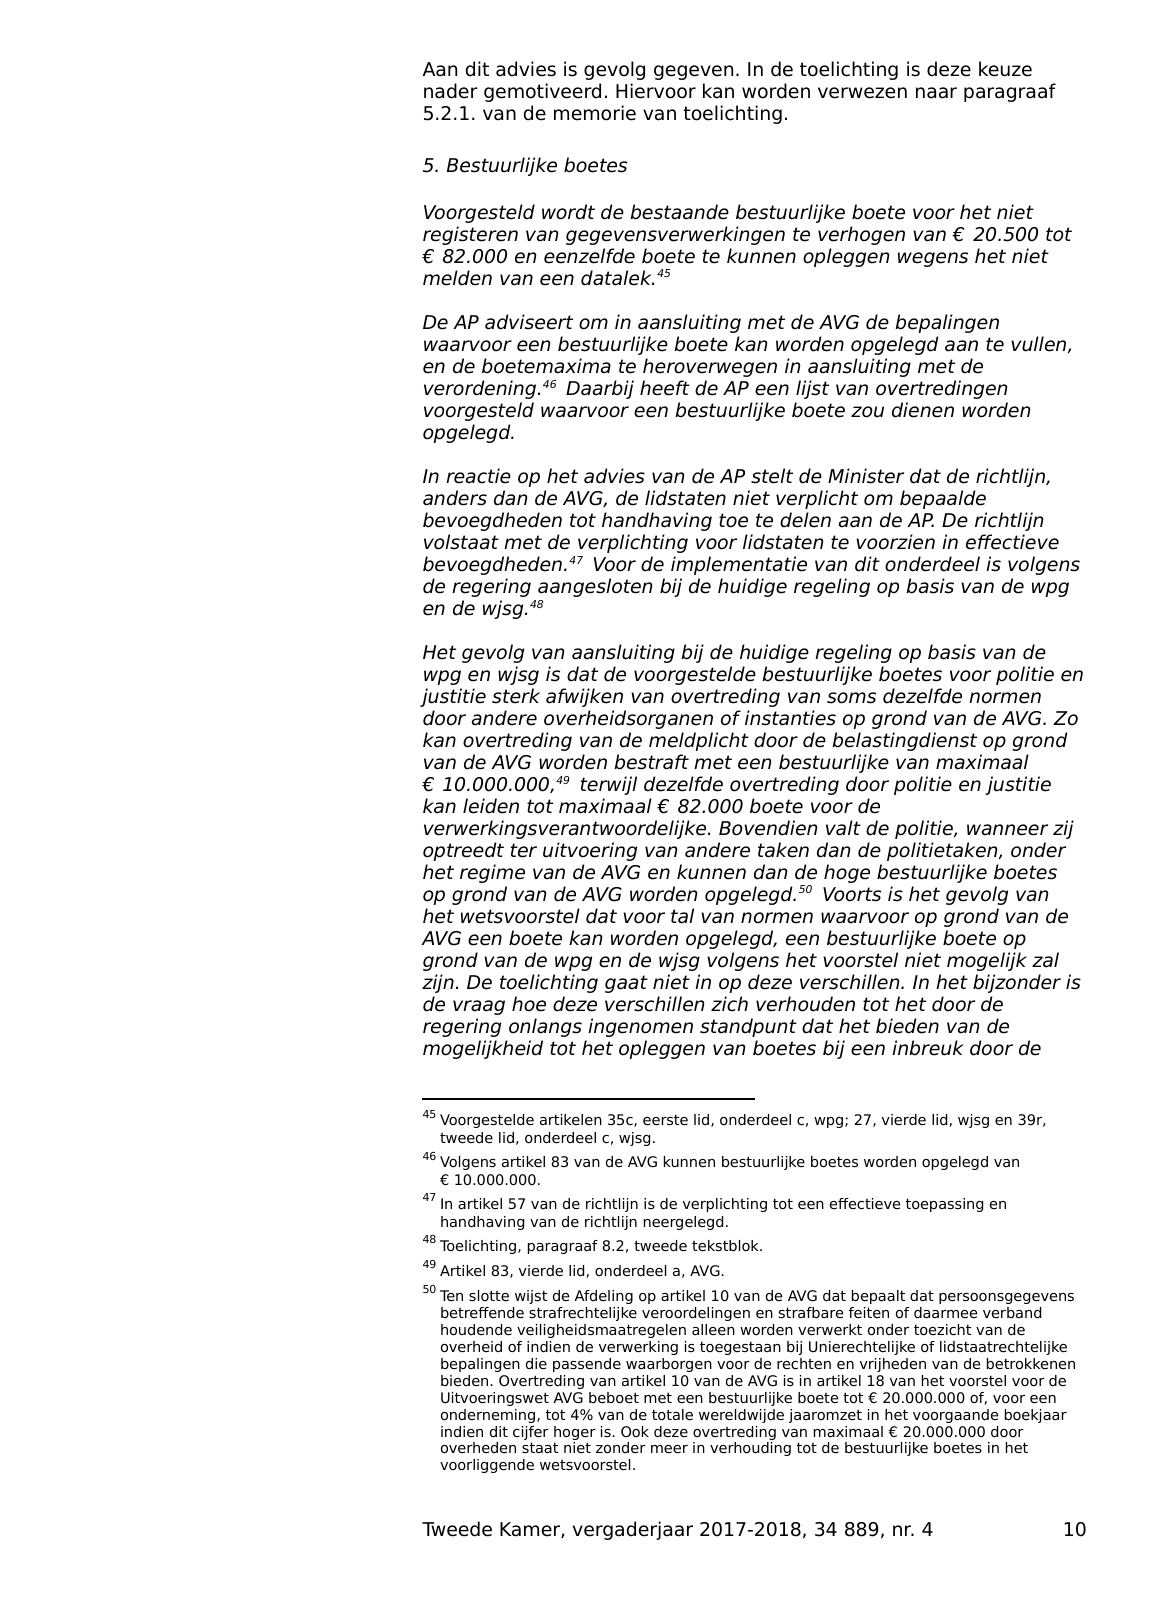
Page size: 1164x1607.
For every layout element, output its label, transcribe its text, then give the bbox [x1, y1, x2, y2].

text De AP adviseert om in aansluiting met de AVG de bepalingen waarvoor een bestuurlijke boete kan worden opgelegd aan te vullen, en de boetemaxima te heroverwegen in aansluiting met de verordening. Daarbij heeft de AP een lijst van overtredingen voorgesteld waarvoor een bestuurlijke boete zou dienen worden opgelegd. [422, 312, 1087, 444]
text Artikel 83, vierde lid, onderdeel a, AVG. [422, 1258, 1087, 1281]
text In reactie op het advies van de AP stelt de Minister dat de richtlijn, anders dan de AVG, de lidstaten niet verplicht om bepaalde bevoegdheden tot handhaving toe te delen aan de AP. De richtlijn volstaat met de verplichting voor lidstaten te voorzien in effectieve bevoegdheden. Voor de implementatie van dit onderdeel is volgens de regering aangesloten bij de huidige regeling op basis van de wpg en de wjsg. [422, 466, 1087, 620]
text In artikel 57 van de richtlijn is de verplichting tot een effectieve toepassing en handhaving van de richtlijn neergelegd. [422, 1192, 1087, 1231]
text Voorgestelde artikelen 35c, eerste lid, onderdeel c, wpg; 27, vierde lid, wjsg en 39r, tweede lid, onderdeel c, wjsg. [422, 1108, 1087, 1147]
text Toelichting, paragraaf 8.2, tweede tekstblok. [422, 1233, 1087, 1256]
text Aan dit advies is gevolg gegeven. In de toelichting is deze keuze nader gemotiveerd. Hiervoor kan worden verwezen naar paragraaf 5.2.1. van de memorie van toelichting. [422, 59, 1087, 125]
text Ten slotte wijst de Afdeling op artikel 10 van de AVG dat bepaalt dat persoonsgegevens betreffende strafrechtelijke veroordelingen en strafbare feiten of daarmee verband houdende veiligheidsmaatregelen alleen worden verwerkt onder toezicht van de overheid of indien de verwerking is toegestaan bij Unierechtelijke of lidstaatrechtelijke bepalingen die passende waarborgen voor de rechten en vrijheden van de betrokkenen bieden. Overtreding van artikel 10 van de AVG is in artikel 18 van het voorstel voor de Uitvoeringswet AVG beboet met een bestuurlijke boete tot € 20.000.000 of, voor een onderneming, tot 4% van de totale wereldwijde jaaromzet in het voorgaande boekjaar indien dit cijfer hoger is. Ook deze overtreding van maximaal € 20.000.000 door overheden staat niet zonder meer in verhouding tot de bestuurlijke boetes in het voorliggende wetsvoorstel. [422, 1283, 1087, 1474]
text Voorgesteld wordt de bestaande bestuurlijke boete voor het niet registeren van gegevensverwerkingen te verhogen van € 20.500 tot € 82.000 en eenzelfde boete te kunnen opleggen wegens het niet melden van een datalek. [422, 202, 1087, 290]
text Het gevolg van aansluiting bij de huidige regeling op basis van de wpg en wjsg is dat de voorgestelde bestuurlijke boetes voor politie en justitie sterk afwijken van overtreding van soms dezelfde normen door andere overheidsorganen of instanties op grond van de AVG. Zo kan overtreding van de meldplicht door de belastingdienst op grond van de AVG worden bestraft met een bestuurlijke van maximaal € 10.000.000, terwijl dezelfde overtreding door politie en justitie kan leiden tot maximaal € 82.000 boete voor de verwerkingsverantwoordelijke. Bovendien valt de politie, wanneer zij optreedt ter uitvoering van andere taken dan de politietaken, onder het regime van de AVG en kunnen dan de hoge bestuurlijke boetes op grond van de AVG worden opgelegd. Voorts is het gevolg van het wetsvoorstel dat voor tal van normen waarvoor op grond van de AVG een boete kan worden opgelegd, een bestuurlijke boete op grond van de wpg en de wjsg volgens het voorstel niet mogelijk zal zijn. De toelichting gaat niet in op deze verschillen. In het bijzonder is de vraag hoe deze verschillen zich verhouden tot het door de regering onlangs ingenomen standpunt dat het bieden van de mogelijkheid tot het opleggen van boetes bij een inbreuk door de [422, 642, 1087, 1060]
text Volgens artikel 83 van de AVG kunnen bestuurlijke boetes worden opgelegd van € 10.000.000. [422, 1150, 1087, 1189]
subtitle 5. Bestuurlijke boetes [422, 155, 1087, 177]
